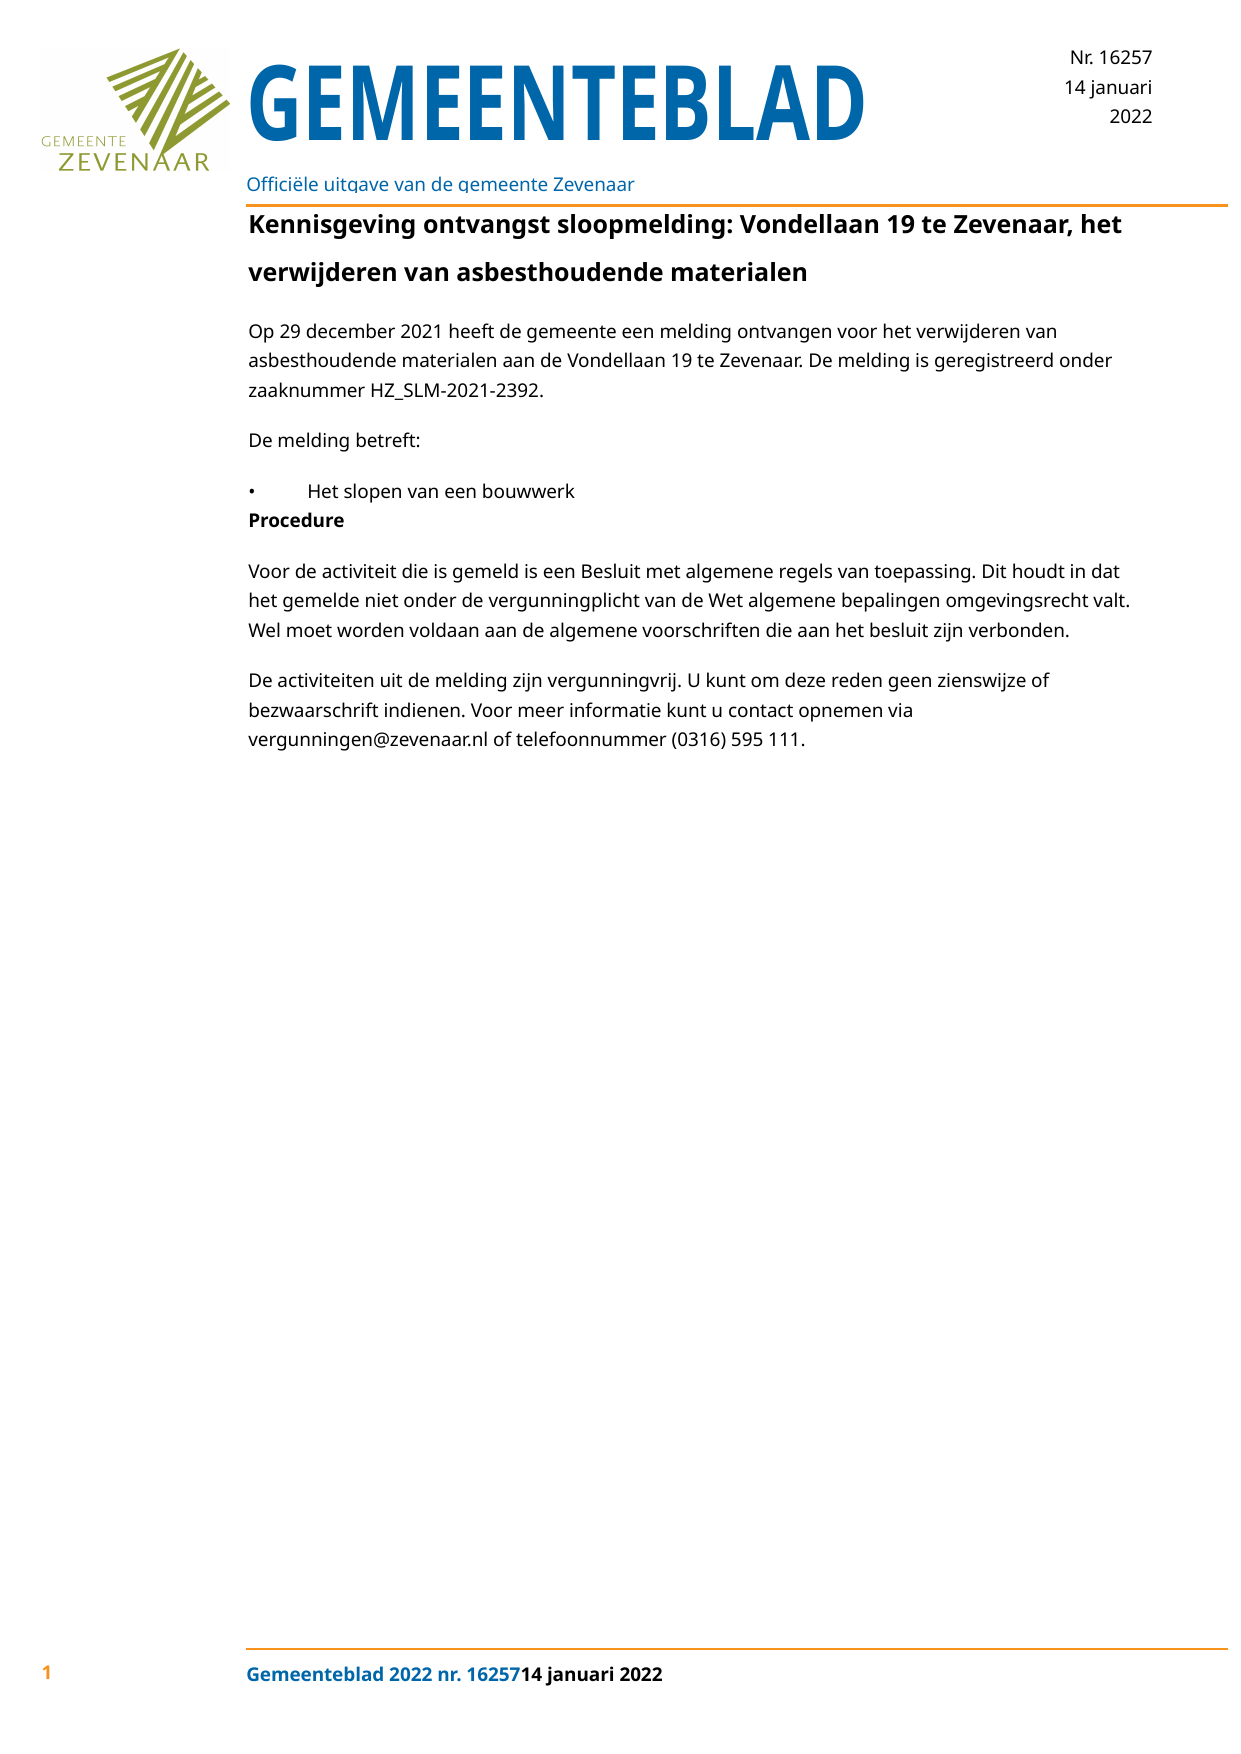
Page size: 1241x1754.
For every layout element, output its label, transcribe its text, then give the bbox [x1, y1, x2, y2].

text De activiteiten uit de melding zijn vergunningvrij. U kunt om deze reden geen zienswijze of bezwaarschrift indienen. Voor meer informatie kunt u contact opnemen via vergunningen@zevenaar.nl of telefoonnummer (0316) 595 111. [248, 667, 1152, 752]
text De melding betreft: [248, 427, 1152, 453]
text Kennisgeving ontvangst sloopmelding: Vondellaan 19 te Zevenaar, het verwijderen van asbesthoudende materialen [248, 207, 1152, 288]
text Voor de activiteit die is gemeld is een Besluit met algemene regels van toepassing. Dit houdt in dat het gemelde niet onder de vergunningplicht van de Wet algemene bepalingen omgevingsrecht valt. Wel moet worden voldaan aan de algemene voorschriften die aan het besluit zijn verbonden. [248, 558, 1152, 643]
text Op 29 december 2021 heeft de gemeente een melding ontvangen voor het verwijderen van asbesthoudende materialen aan de Vondellaan 19 te Zevenaar. De melding is geregistreerd onder zaaknummer HZ_SLM-2021-2392. [248, 318, 1152, 403]
list Het slopen van een bouwwerk [248, 478, 1152, 504]
text Procedure [248, 507, 1152, 533]
picture [41, 47, 231, 172]
